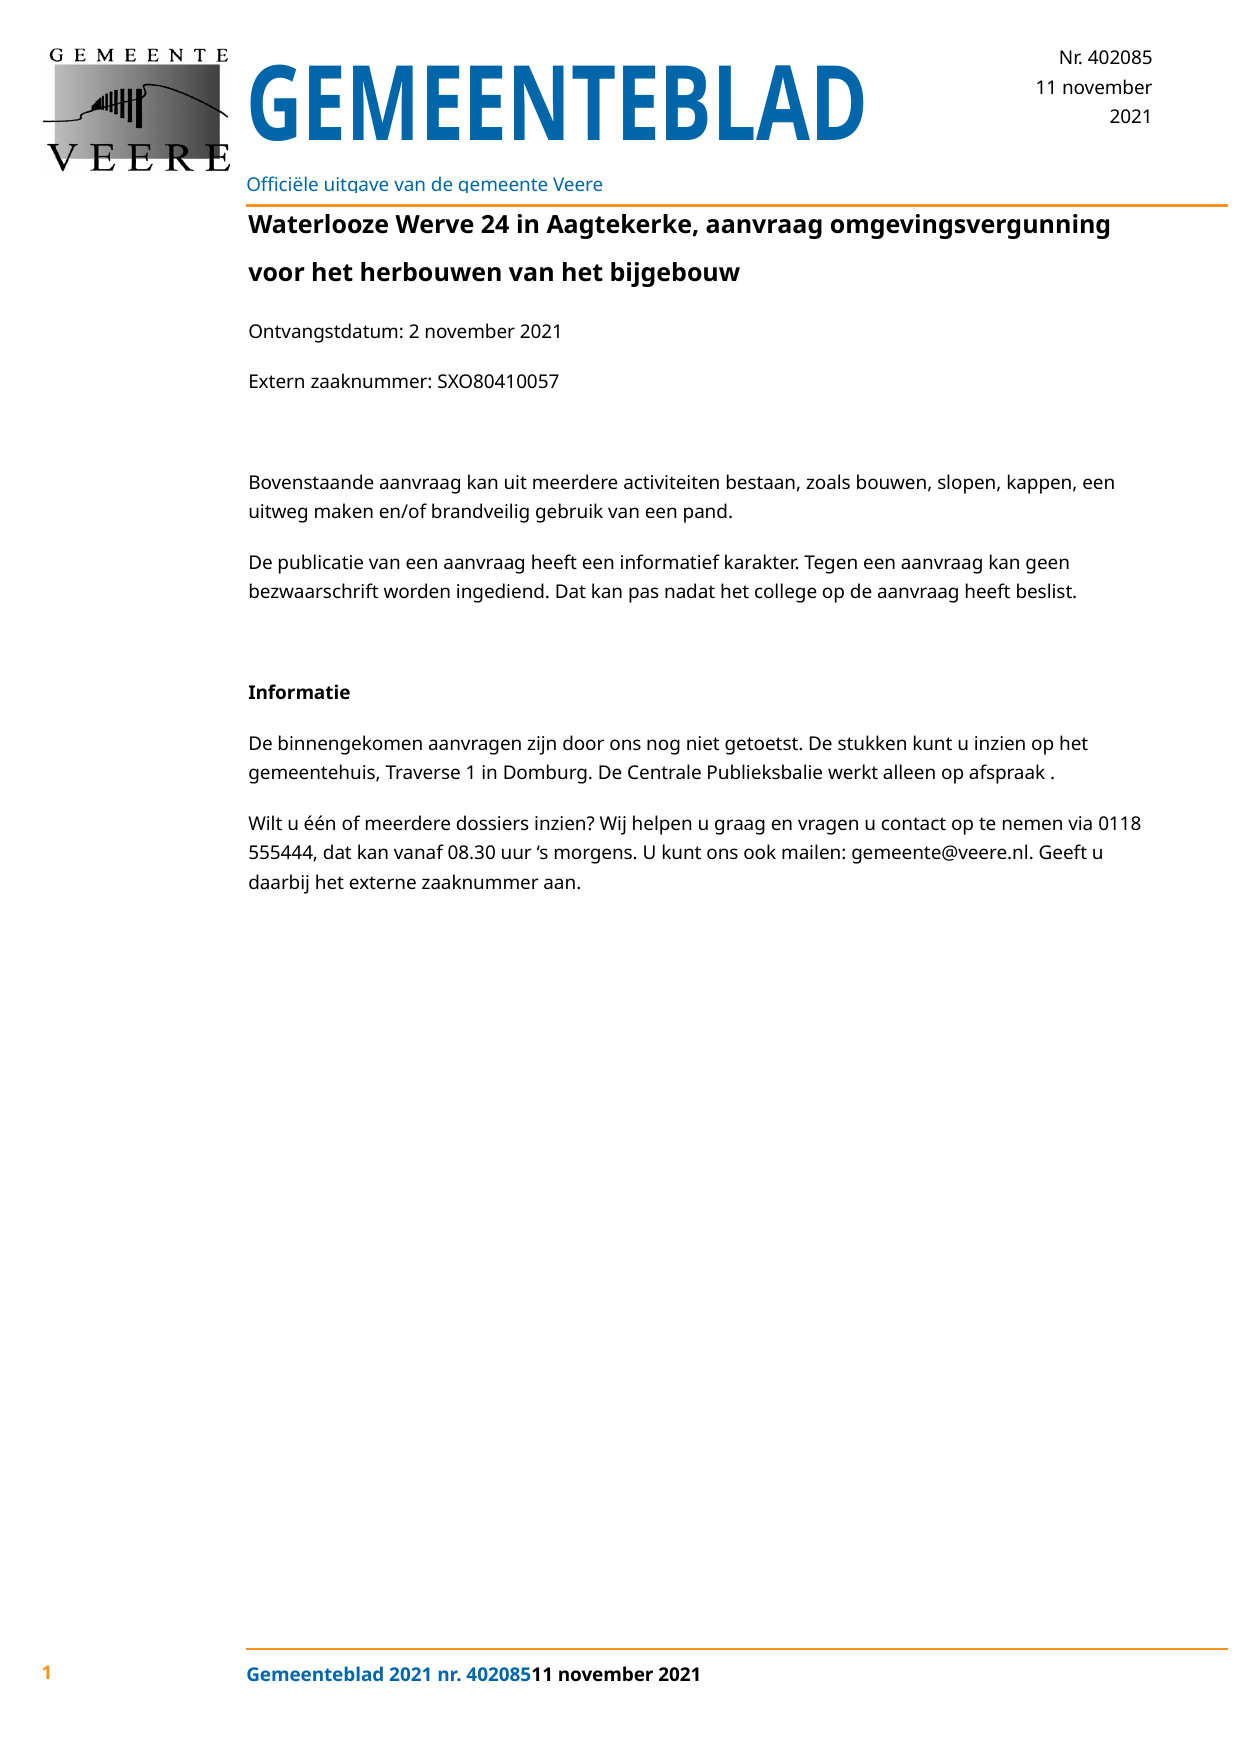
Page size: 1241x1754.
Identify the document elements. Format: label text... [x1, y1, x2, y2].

text Wilt u één of meerdere dossiers inzien? Wij helpen u graag en vragen u contact op te nemen via 0118 555444, dat kan vanaf 08.30 uur ‘s morgens. U kunt ons ook mailen: gemeente@veere.nl. Geeft u daarbij het externe zaaknummer aan. [248, 810, 1152, 895]
text Waterlooze Werve 24 in Aagtekerke, aanvraag omgevingsvergunning voor het herbouwen van het bijgebouw [248, 207, 1152, 288]
text Bovenstaande aanvraag kan uit meerdere activiteiten bestaan, zoals bouwen, slopen, kappen, een uitweg maken en/of brandveilig gebruik van een pand. [248, 469, 1152, 524]
text Ontvangstdatum: 2 november 2021 [248, 318, 1152, 344]
text Extern zaaknummer: SXO80410057 [248, 368, 1152, 394]
picture [41, 47, 231, 172]
text De binnengekomen aanvragen zijn door ons nog niet getoetst. De stukken kunt u inzien op het gemeentehuis, Traverse 1 in Domburg. De Centrale Publieksbalie werkt alleen op afspraak . [248, 730, 1152, 785]
text De publicatie van een aanvraag heeft een informatief karakter. Tegen een aanvraag kan geen bezwaarschrift worden ingediend. Dat kan pas nadat het college op de aanvraag heeft beslist. [248, 549, 1152, 604]
text Informatie [248, 679, 1152, 705]
